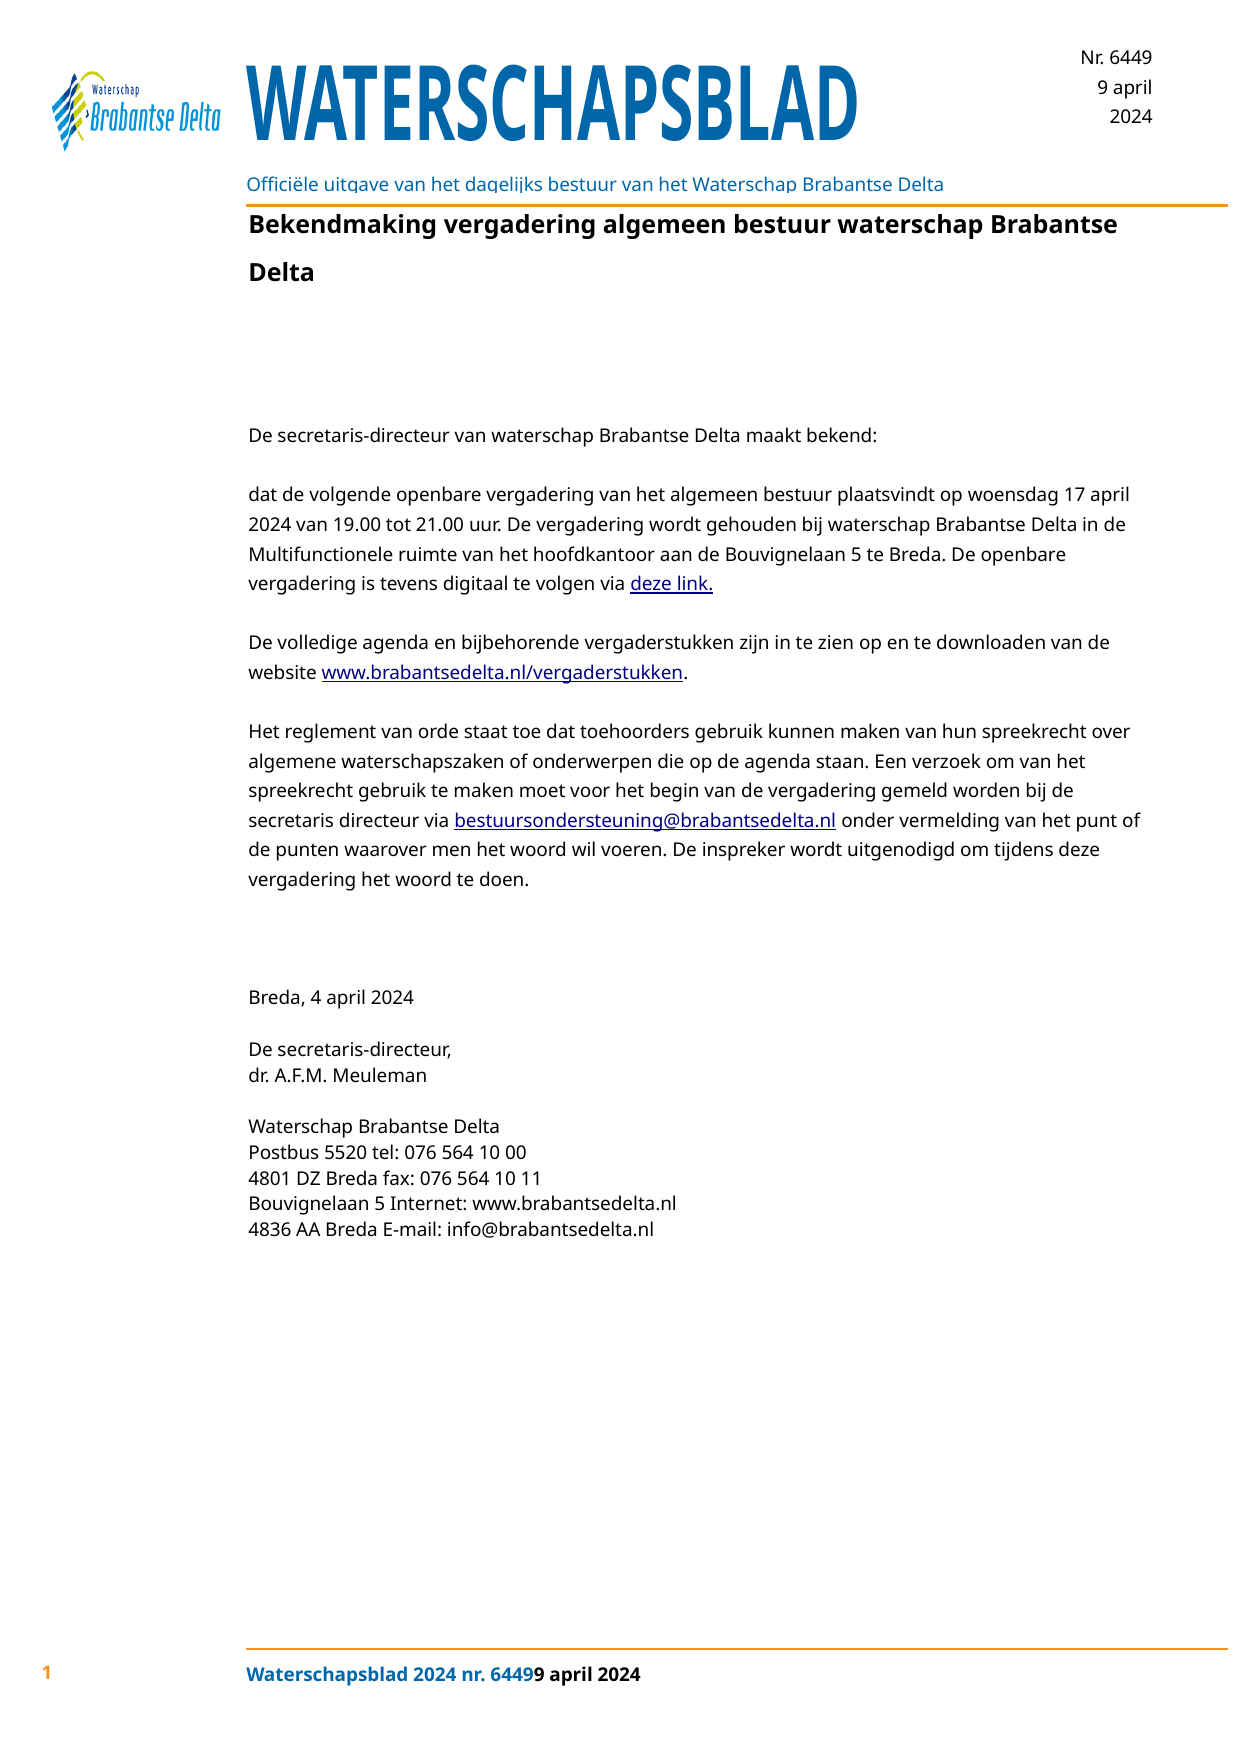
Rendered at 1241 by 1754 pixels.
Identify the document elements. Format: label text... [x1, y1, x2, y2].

text Waterschap Brabantse Delta [248, 1113, 1152, 1139]
text De volledige agenda en bijbehorende vergaderstukken zijn in te zien op en te downloaden van de website www.brabantsedelta.nl/vergaderstukken. [248, 629, 1152, 685]
text dat de volgende openbare vergadering van het algemeen bestuur plaatsvindt op woensdag 17 april 2024 van 19.00 tot 21.00 uur. De vergadering wordt gehouden bij waterschap Brabantse Delta in de Multifunctionele ruimte van het hoofdkantoor aan de Bouvignelaan 5 te Breda. De openbare vergadering is tevens digitaal te volgen via deze link. [248, 482, 1152, 596]
text Het reglement van orde staat toe dat toehoorders gebruik kunnen maken van hun spreekrecht over algemene waterschapszaken of onderwerpen die op de agenda staan. Een verzoek om van het spreekrecht gebruik te maken moet voor het begin van de vergadering gemeld worden bij de secretaris directeur via bestuursondersteuning@brabantsedelta.nl onder vermelding van het punt of de punten waarover men het woord wil voeren. De inspreker wordt uitgenodigd om tijdens deze vergadering het woord te doen. [248, 718, 1152, 892]
text De secretaris-directeur, [248, 1036, 1152, 1062]
text Breda, 4 april 2024 [248, 984, 1152, 1010]
picture [41, 47, 231, 172]
text 4836 AA Breda E-mail: info@brabantsedelta.nl [248, 1216, 1152, 1242]
text dr. A.F.M. Meuleman [248, 1062, 1152, 1087]
text Bekendmaking vergadering algemeen bestuur waterschap Brabantse Delta [248, 207, 1152, 288]
text Bouvignelaan 5 Internet: www.brabantsedelta.nl [248, 1190, 1152, 1216]
text Postbus 5520 tel: 076 564 10 00 [248, 1139, 1152, 1165]
text 4801 DZ Breda fax: 076 564 10 11 [248, 1165, 1152, 1190]
text De secretaris-directeur van waterschap Brabantse Delta maakt bekend: [248, 422, 1152, 448]
